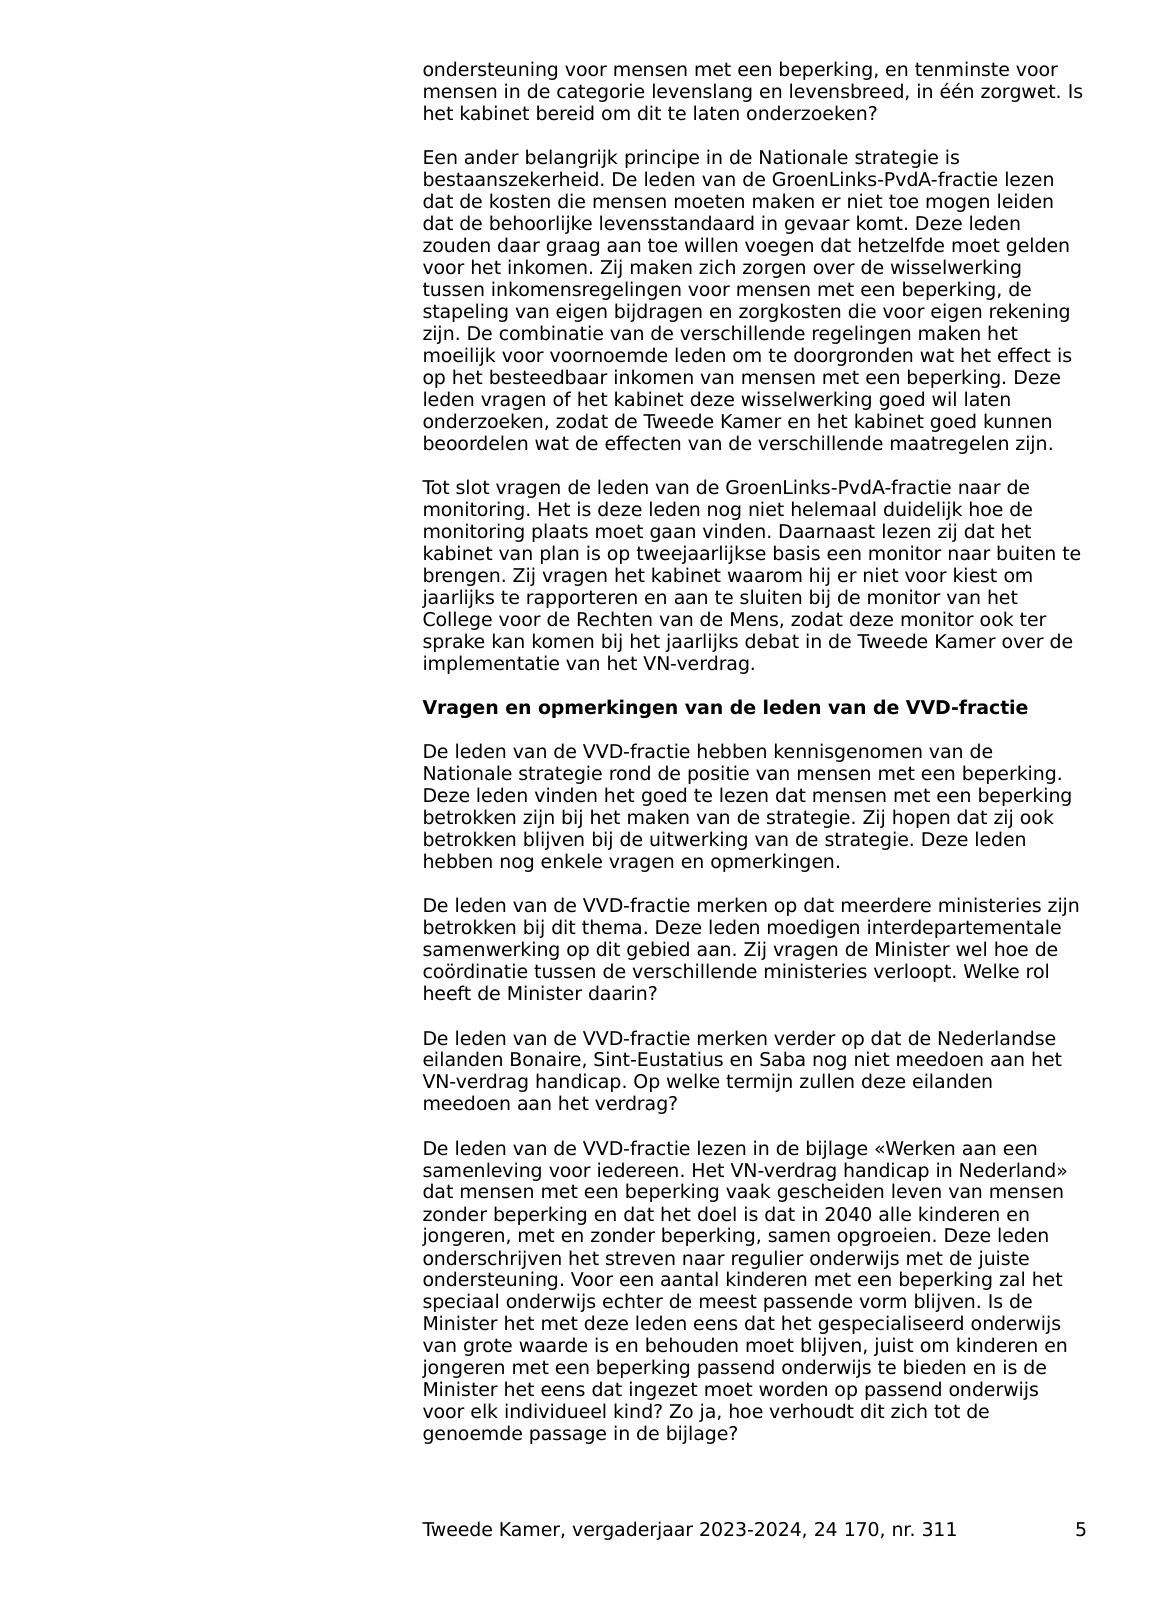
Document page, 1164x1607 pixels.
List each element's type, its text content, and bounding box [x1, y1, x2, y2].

subtitle Vragen en opmerkingen van de leden van de VVD-fractie [422, 697, 1087, 719]
text De leden van de VVD-fractie merken verder op dat de Nederlandse eilanden Bonaire, Sint-Eustatius en Saba nog niet meedoen aan het VN-verdrag handicap. Op welke termijn zullen deze eilanden meedoen aan het verdrag? [422, 1027, 1087, 1115]
text Tot slot vragen de leden van de GroenLinks-PvdA-fractie naar de monitoring. Het is deze leden nog niet helemaal duidelijk hoe de monitoring plaats moet gaan vinden. Daarnaast lezen zij dat het kabinet van plan is op tweejaarlijkse basis een monitor naar buiten te brengen. Zij vragen het kabinet waarom hij er niet voor kiest om jaarlijks te rapporteren en aan te sluiten bij de monitor van het College voor de Rechten van de Mens, zodat deze monitor ook ter sprake kan komen bij het jaarlijks debat in de Tweede Kamer over de implementatie van het VN-verdrag. [422, 477, 1087, 675]
text De leden van de VVD-fractie lezen in de bijlage «Werken aan een samenleving voor iedereen. Het VN-verdrag handicap in Nederland» dat mensen met een beperking vaak gescheiden leven van mensen zonder beperking en dat het doel is dat in 2040 alle kinderen en jongeren, met en zonder beperking, samen opgroeien. Deze leden onderschrijven het streven naar regulier onderwijs met de juiste ondersteuning. Voor een aantal kinderen met een beperking zal het speciaal onderwijs echter de meest passende vorm blijven. Is de Minister het met deze leden eens dat het gespecialiseerd onderwijs van grote waarde is en behouden moet blijven, juist om kinderen en jongeren met een beperking passend onderwijs te bieden en is de Minister het eens dat ingezet moet worden op passend onderwijs voor elk individueel kind? Zo ja, hoe verhoudt dit zich tot de genoemde passage in de bijlage? [422, 1137, 1087, 1445]
text Een ander belangrijk principe in de Nationale strategie is bestaanszekerheid. De leden van de GroenLinks-PvdA-fractie lezen dat de kosten die mensen moeten maken er niet toe mogen leiden dat de behoorlijke levensstandaard in gevaar komt. Deze leden zouden daar graag aan toe willen voegen dat hetzelfde moet gelden voor het inkomen. Zij maken zich zorgen over de wisselwerking tussen inkomensregelingen voor mensen met een beperking, de stapeling van eigen bijdragen en zorgkosten die voor eigen rekening zijn. De combinatie van de verschillende regelingen maken het moeilijk voor voornoemde leden om te doorgronden wat het effect is op het besteedbaar inkomen van mensen met een beperking. Deze leden vragen of het kabinet deze wisselwerking goed wil laten onderzoeken, zodat de Tweede Kamer en het kabinet goed kunnen beoordelen wat de effecten van de verschillende maatregelen zijn. [422, 147, 1087, 455]
text ondersteuning voor mensen met een beperking, en tenminste voor mensen in de categorie levenslang en levensbreed, in één zorgwet. Is het kabinet bereid om dit te laten onderzoeken? [422, 59, 1087, 125]
text De leden van de VVD-fractie hebben kennisgenomen van de Nationale strategie rond de positie van mensen met een beperking. Deze leden vinden het goed te lezen dat mensen met een beperking betrokken zijn bij het maken van de strategie. Zij hopen dat zij ook betrokken blijven bij de uitwerking van de strategie. Deze leden hebben nog enkele vragen en opmerkingen. [422, 741, 1087, 873]
text De leden van de VVD-fractie merken op dat meerdere ministeries zijn betrokken bij dit thema. Deze leden moedigen interdepartementale samenwerking op dit gebied aan. Zij vragen de Minister wel hoe de coördinatie tussen de verschillende ministeries verloopt. Welke rol heeft de Minister daarin? [422, 895, 1087, 1005]
